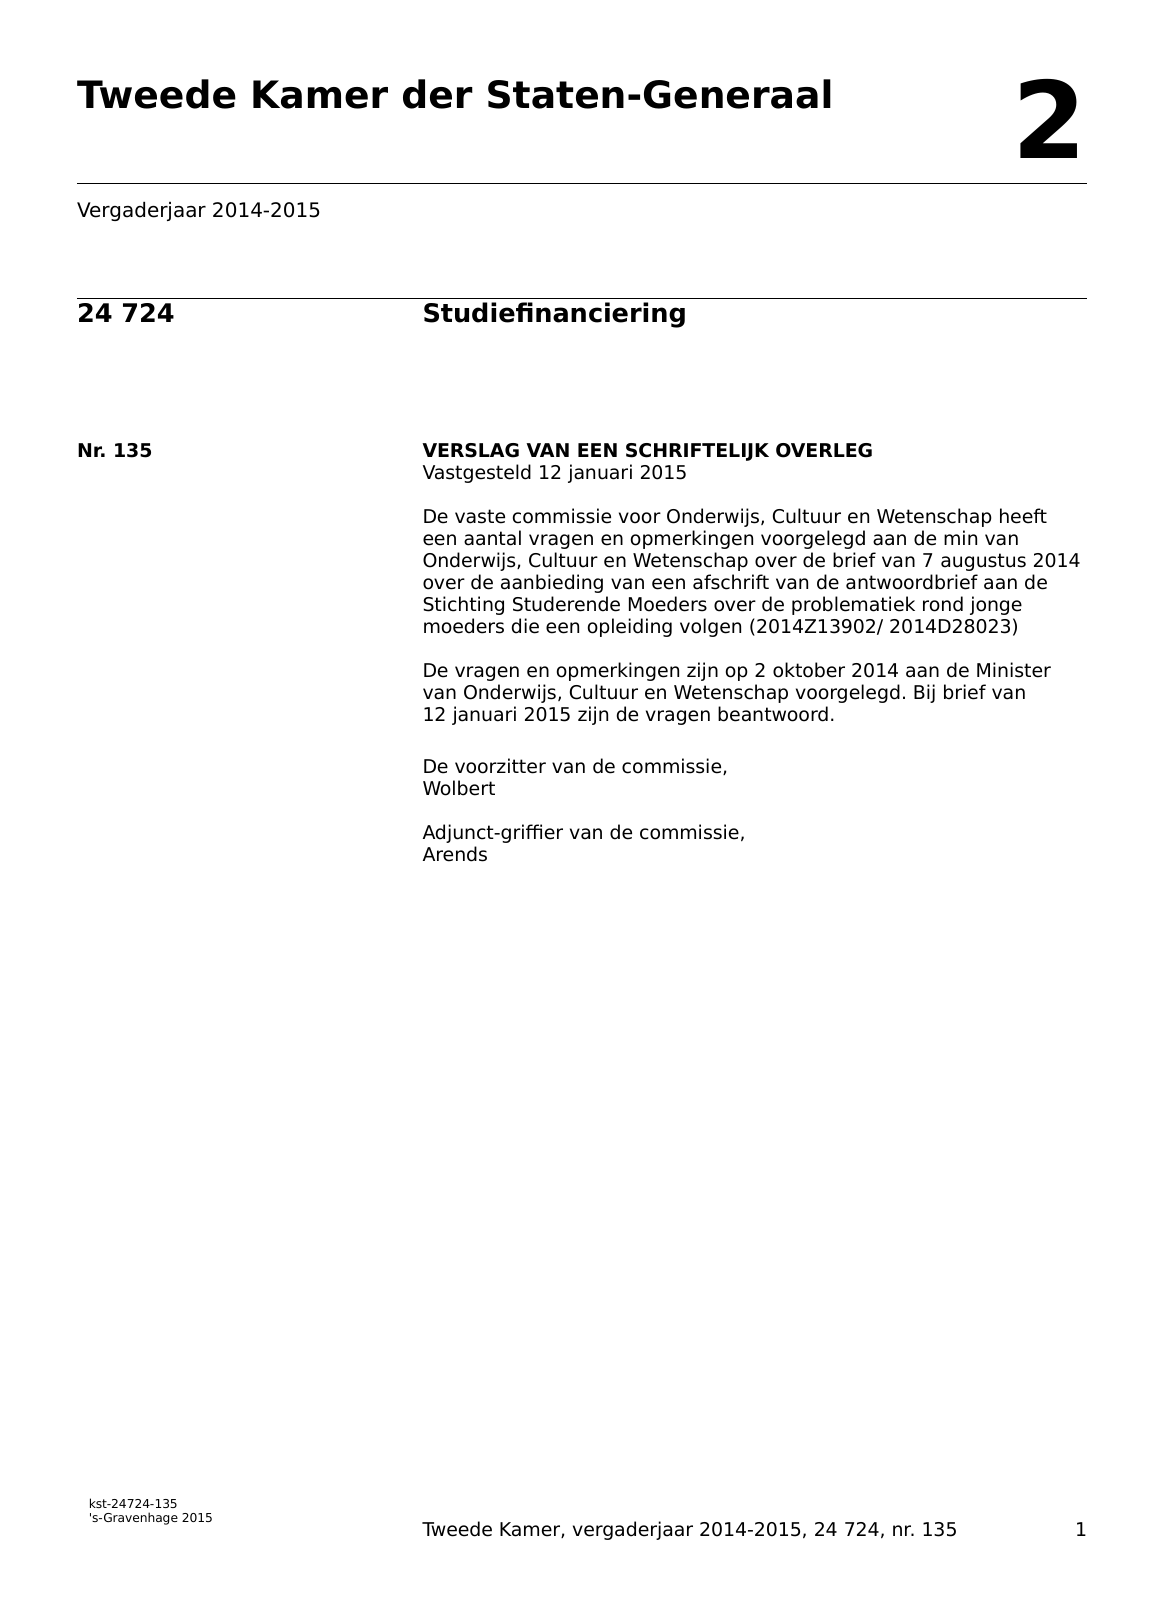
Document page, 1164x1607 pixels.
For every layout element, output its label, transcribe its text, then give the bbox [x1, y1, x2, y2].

table_cell Vergaderjaar 2014-2015 [77, 184, 1087, 298]
text De voorzitter van de commissie, Wolbert [422, 756, 1087, 800]
text 's-Gravenhage 2015 [88, 1511, 323, 1525]
table_header 2 [886, 59, 1087, 183]
text De vragen en opmerkingen zijn op 2 oktober 2014 aan de Minister van Onderwijs, Cultuur en Wetenschap voorgelegd. Bij brief van 12 januari 2015 zijn de vragen beantwoord. [422, 660, 1087, 726]
subtitle Nr. 135 VERSLAG VAN EEN SCHRIFTELIJK OVERLEG [77, 440, 1087, 462]
text Vastgesteld 12 januari 2015 [422, 462, 1087, 484]
text Adjunct-griffier van de commissie, Arends [422, 822, 1087, 866]
table_header Tweede Kamer der Staten-Generaal [77, 59, 886, 183]
subtitle 24 724 Studiefinanciering [77, 299, 1087, 329]
text De vaste commissie voor Onderwijs, Cultuur en Wetenschap heeft een aantal vragen en opmerkingen voorgelegd aan de min van Onderwijs, Cultuur en Wetenschap over de brief van 7 augustus 2014 over de aanbieding van een afschrift van de antwoordbrief aan de Stichting Studerende Moeders over de problematiek rond jonge moeders die een opleiding volgen (2014Z13902/ 2014D28023) [422, 506, 1087, 638]
text kst-24724-135 [88, 1497, 323, 1511]
